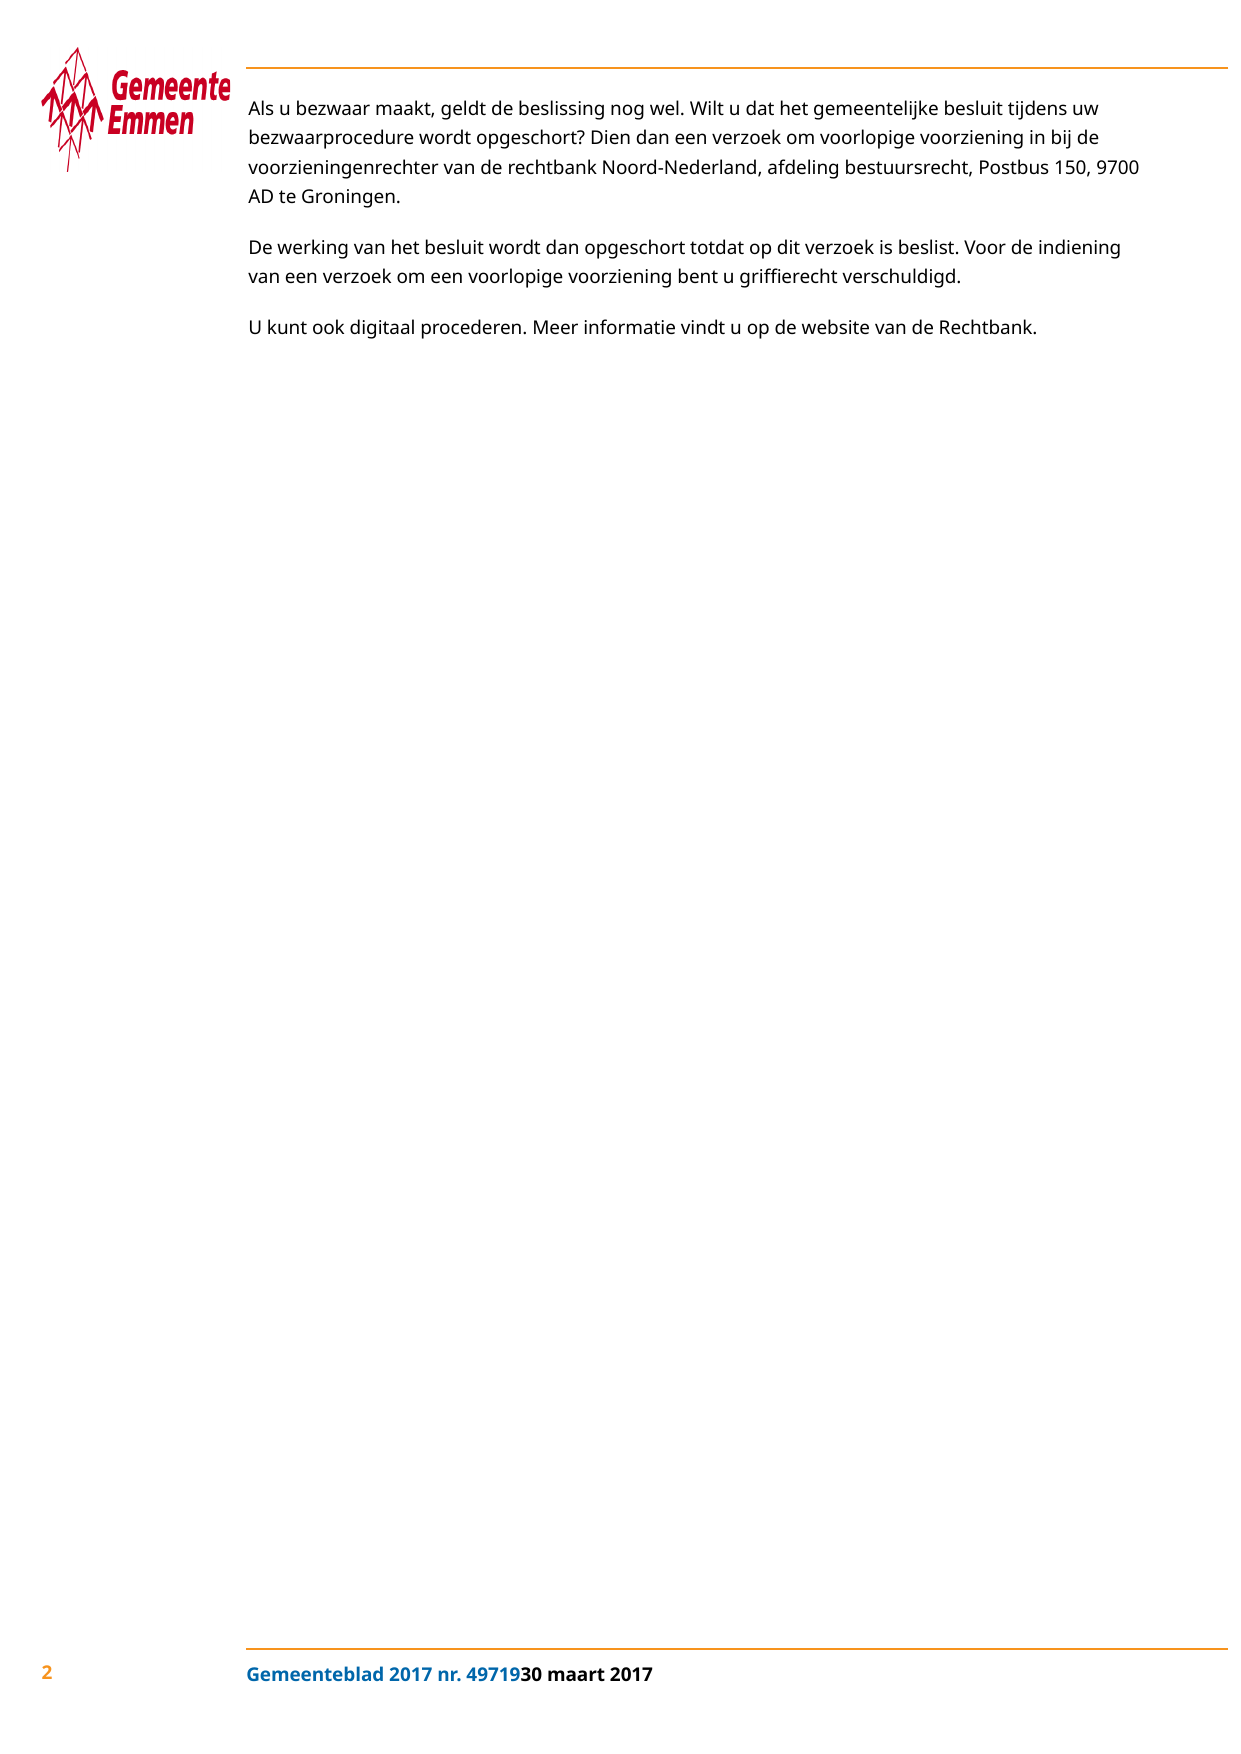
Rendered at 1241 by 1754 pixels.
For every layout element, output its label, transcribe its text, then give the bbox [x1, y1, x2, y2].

picture [41, 47, 231, 172]
text De werking van het besluit wordt dan opgeschort totdat op dit verzoek is beslist. Voor de indiening van een verzoek om een voorlopige voorziening bent u griffierecht verschuldigd. [248, 234, 1152, 289]
text Als u bezwaar maakt, geldt de beslissing nog wel. Wilt u dat het gemeentelijke besluit tijdens uw bezwaarprocedure wordt opgeschort? Dien dan een verzoek om voorlopige voorziening in bij de voorzieningenrechter van de rechtbank Noord-Nederland, afdeling bestuursrecht, Postbus 150, 9700 AD te Groningen. [248, 95, 1152, 209]
text U kunt ook digitaal procederen. Meer informatie vindt u op de website van de Rechtbank. [248, 314, 1152, 340]
